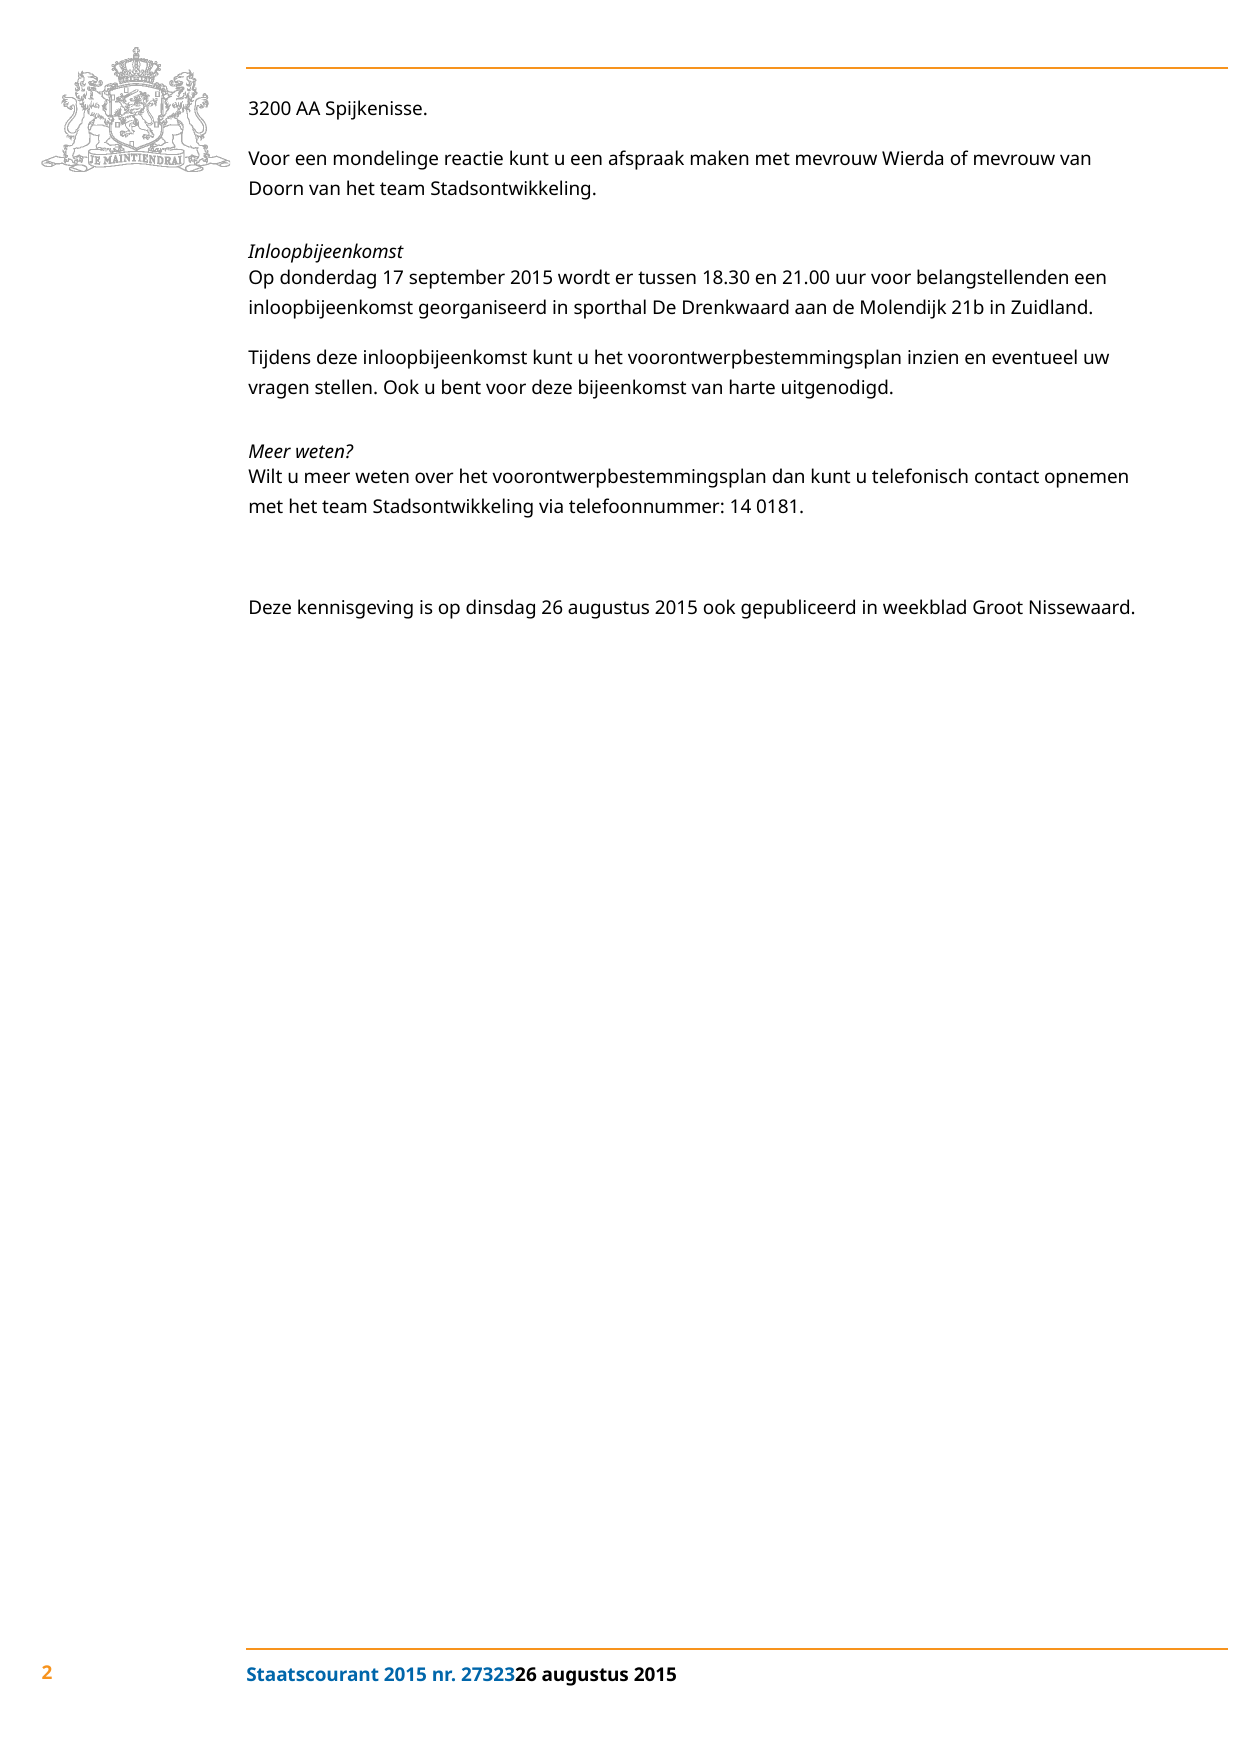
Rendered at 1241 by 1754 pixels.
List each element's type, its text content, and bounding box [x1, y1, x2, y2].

text Voor een mondelinge reactie kunt u een afspraak maken met mevrouw Wierda of mevrouw van Doorn van het team Stadsontwikkeling. [248, 145, 1152, 201]
text Deze kennisgeving is op dinsdag 26 augustus 2015 ook gepubliceerd in weekblad Groot Nissewaard. [248, 594, 1152, 620]
text Inloopbijeenkomst [248, 239, 1152, 264]
text Wilt u meer weten over het voorontwerpbestemmingsplan dan kunt u telefonisch contact opnemen met het team Stadsontwikkeling via telefoonnummer: 14 0181. [248, 464, 1152, 519]
text 3200 AA Spijkenisse. [248, 95, 1152, 121]
text Tijdens deze inloopbijeenkomst kunt u het voorontwerpbestemmingsplan inzien en eventueel uw vragen stellen. Ook u bent voor deze bijeenkomst van harte uitgenodigd. [248, 344, 1152, 400]
text Op donderdag 17 september 2015 wordt er tussen 18.30 en 21.00 uur voor belangstellenden een inloopbijeenkomst georganiseerd in sporthal De Drenkwaard aan de Molendijk 21b in Zuidland. [248, 264, 1152, 320]
picture [41, 47, 231, 172]
text Meer weten? [248, 438, 1152, 464]
